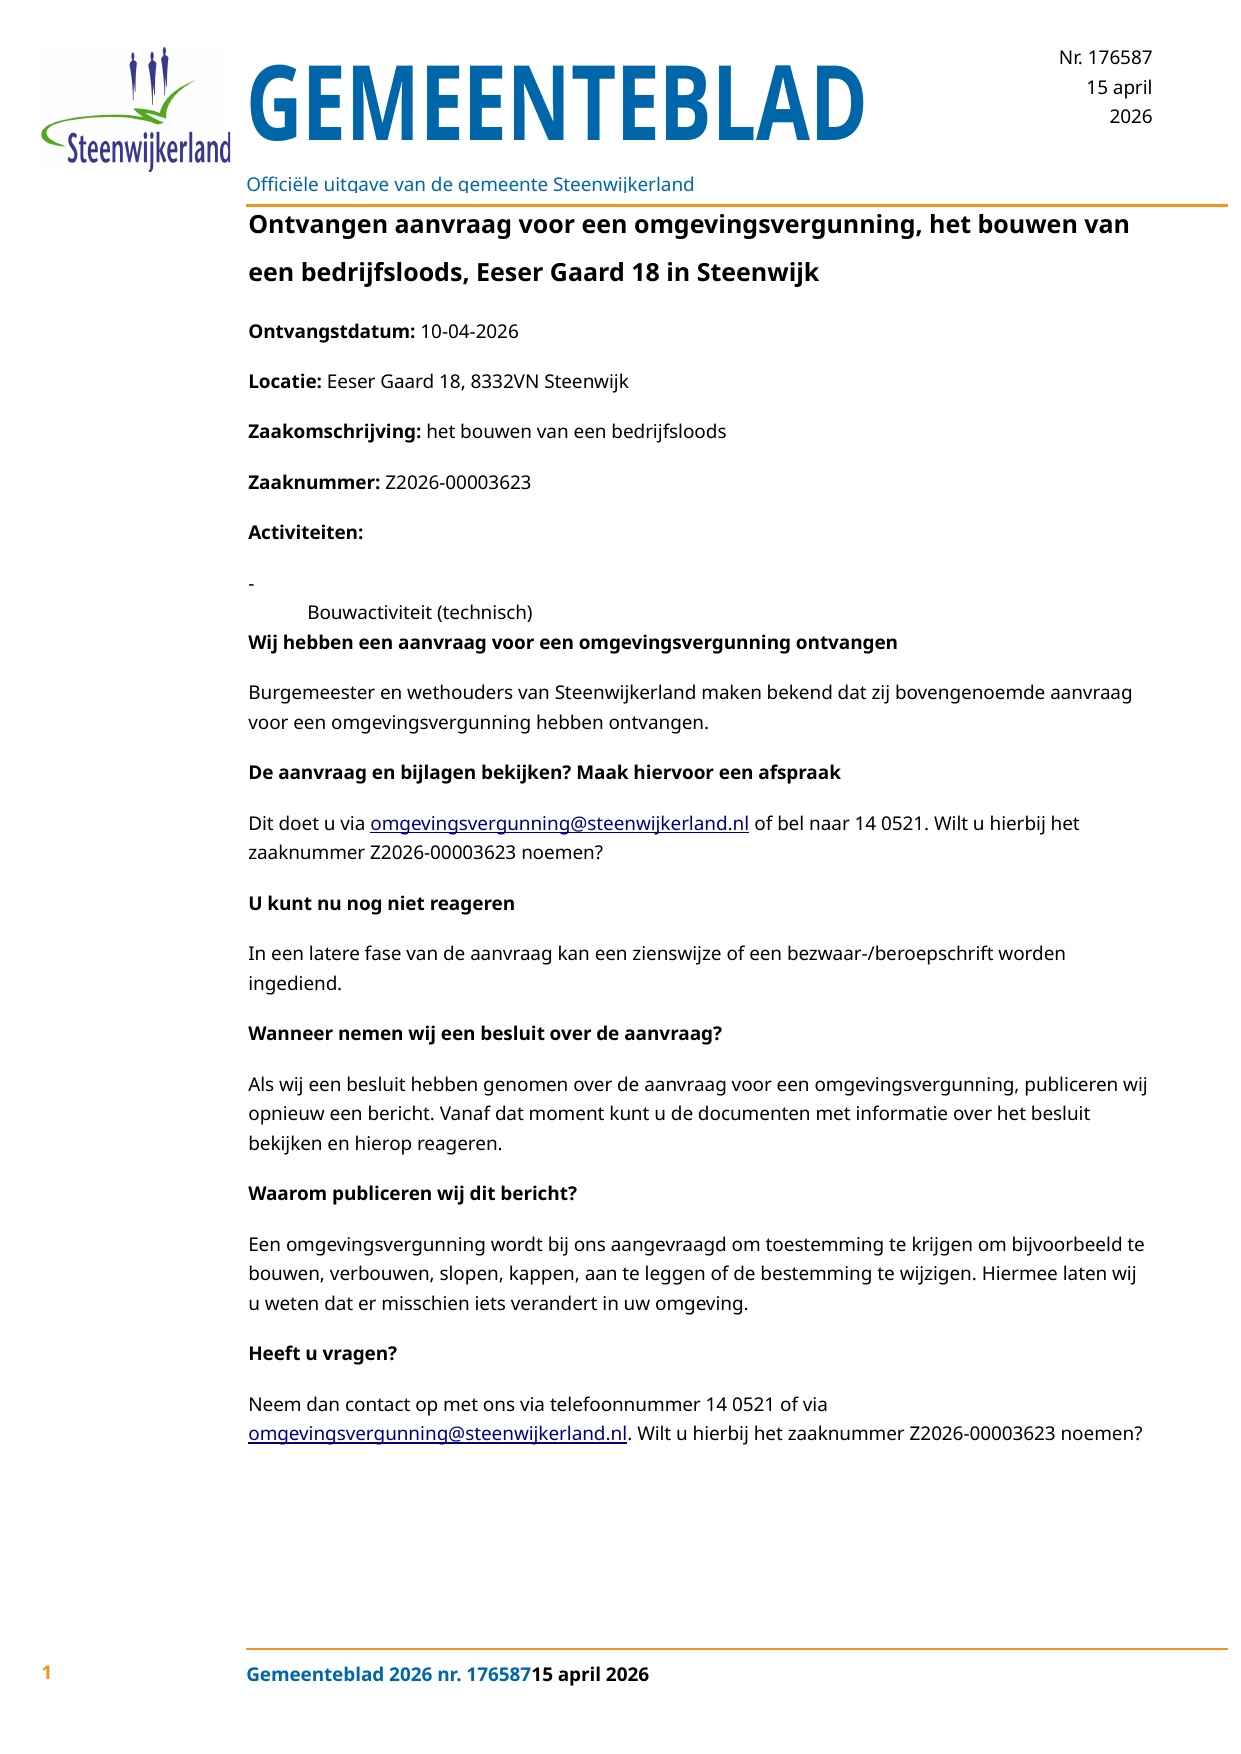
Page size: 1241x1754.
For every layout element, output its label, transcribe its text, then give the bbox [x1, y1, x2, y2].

text Ontvangen aanvraag voor een omgevingsvergunning, het bouwen van een bedrijfsloods, Eeser Gaard 18 in Steenwijk [248, 207, 1152, 288]
text U kunt nu nog niet reageren [248, 890, 1152, 916]
text In een latere fase van de aanvraag kan een zienswijze of een bezwaar-/beroepschrift worden ingediend. [248, 940, 1152, 996]
text Waarom publiceren wij dit bericht? [248, 1180, 1152, 1206]
text Wanneer nemen wij een besluit over de aanvraag? [248, 1020, 1152, 1046]
text Dit doet u via omgevingsvergunning@steenwijkerland.nl of bel naar 14 0521. Wilt u hierbij het zaaknummer Z2026-00003623 noemen? [248, 810, 1152, 865]
text Als wij een besluit hebben genomen over de aanvraag voor een omgevingsvergunning, publiceren wij opnieuw een bericht. Vanaf dat moment kunt u de documenten met informatie over het besluit bekijken en hierop reageren. [248, 1071, 1152, 1156]
text Wij hebben een aanvraag voor een omgevingsvergunning ontvangen [248, 629, 1152, 655]
text Locatie: Eeser Gaard 18, 8332VN Steenwijk [248, 368, 1152, 394]
text De aanvraag en bijlagen bekijken? Maak hiervoor een afspraak [248, 759, 1152, 785]
text Een omgevingsvergunning wordt bij ons aangevraagd om toestemming te krijgen om bijvoorbeeld te bouwen, verbouwen, slopen, kappen, aan te leggen of de bestemming te wijzigen. Hiermee laten wij u weten dat er misschien iets verandert in uw omgeving. [248, 1231, 1152, 1316]
text Neem dan contact op met ons via telefoonnummer 14 0521 of via omgevingsvergunning@steenwijkerland.nl. Wilt u hierbij het zaaknummer Z2026-00003623 noemen? [248, 1391, 1152, 1446]
text Activiteiten: [248, 519, 1152, 545]
list Bouwactiviteit (technisch) [248, 599, 1152, 625]
picture [41, 47, 231, 172]
text Burgemeester en wethouders van Steenwijkerland maken bekend dat zij bovengenoemde aanvraag voor een omgevingsvergunning hebben ontvangen. [248, 679, 1152, 735]
text Zaakomschrijving: het bouwen van een bedrijfsloods [248, 419, 1152, 444]
text Zaaknummer: Z2026-00003623 [248, 469, 1152, 495]
text Ontvangstdatum: 10-04-2026 [248, 318, 1152, 344]
text Heeft u vragen? [248, 1340, 1152, 1366]
